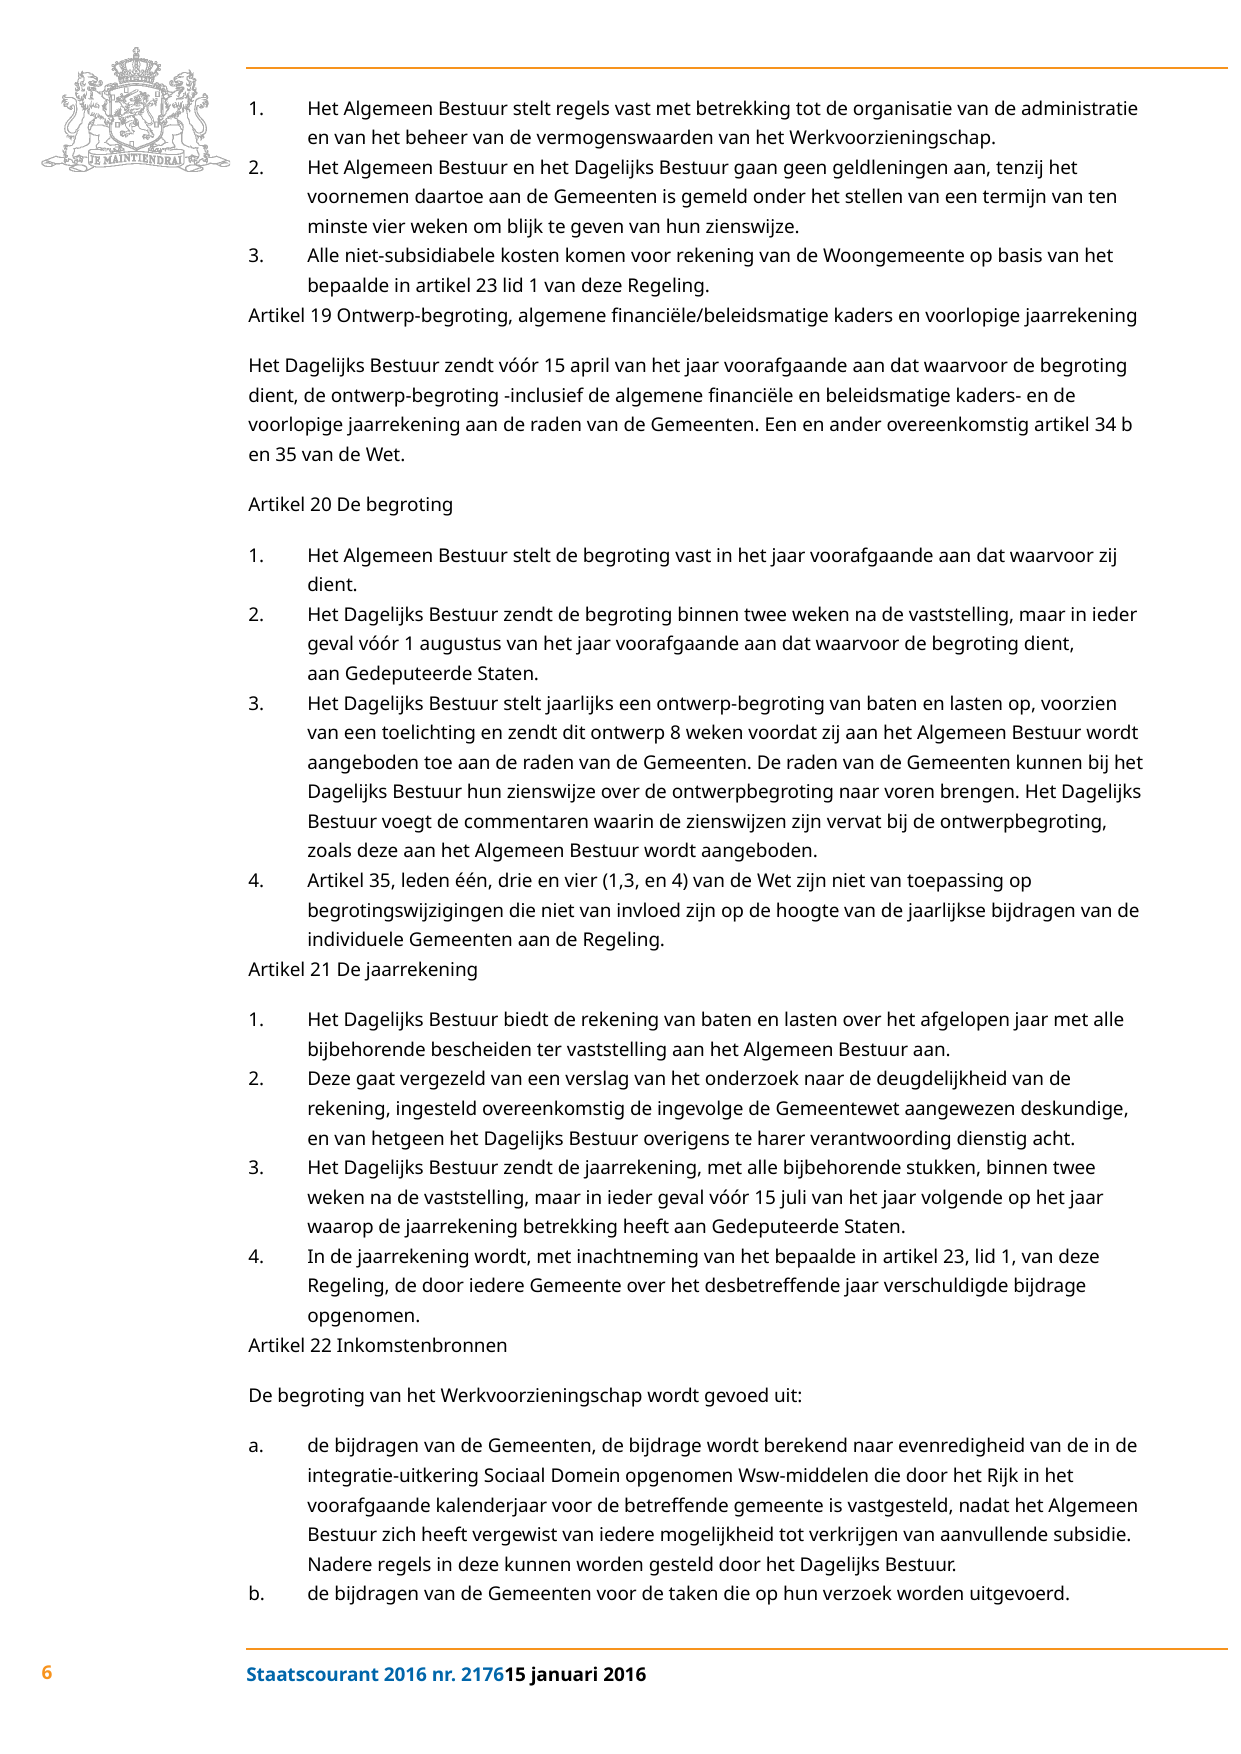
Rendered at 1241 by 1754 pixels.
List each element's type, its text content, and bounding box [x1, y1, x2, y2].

text Artikel 21 De jaarrekening [248, 956, 1152, 982]
list In de jaarrekening wordt, met inachtneming van het bepaalde in artikel 23, lid 1, van deze Regeling, de door iedere Gemeente over het desbetreffende jaar verschuldigde bijdrage opgenomen. [248, 1243, 1152, 1328]
text Artikel 20 De begroting [248, 491, 1152, 517]
list Het Algemeen Bestuur en het Dagelijks Bestuur gaan geen geldleningen aan, tenzij het voornemen daartoe aan de Gemeenten is gemeld onder het stellen van een termijn van ten minste vier weken om blijk te geven van hun zienswijze. [248, 154, 1152, 239]
list Het Algemeen Bestuur stelt regels vast met betrekking tot de organisatie van de administratie en van het beheer van de vermogenswaarden van het Werkvoorzieningschap. [248, 95, 1152, 150]
list Artikel 35, leden één, drie en vier (1,3, en 4) van de Wet zijn niet van toepassing op begrotingswijzigingen die niet van invloed zijn op de hoogte van de jaarlijkse bijdragen van de individuele Gemeenten aan de Regeling. [248, 867, 1152, 952]
list Het Dagelijks Bestuur stelt jaarlijks een ontwerp-begroting van baten en lasten op, voorzien van een toelichting en zendt dit ontwerp 8 weken voordat zij aan het Algemeen Bestuur wordt aangeboden toe aan de raden van de Gemeenten. De raden van de Gemeenten kunnen bij het Dagelijks Bestuur hun zienswijze over de ontwerpbegroting naar voren brengen. Het Dagelijks Bestuur voegt de commentaren waarin de zienswijzen zijn vervat bij de ontwerpbegroting, zoals deze aan het Algemeen Bestuur wordt aangeboden. [248, 690, 1152, 863]
list aan Gedeputeerde Staten. [248, 660, 1152, 686]
list Het Dagelijks Bestuur zendt de jaarrekening, met alle bijbehorende stukken, binnen twee weken na de vaststelling, maar in ieder geval vóór 15 juli van het jaar volgende op het jaar waarop de jaarrekening betrekking heeft aan Gedeputeerde Staten. [248, 1154, 1152, 1239]
list dient. [248, 571, 1152, 597]
list de bijdragen van de Gemeenten voor de taken die op hun verzoek worden uitgevoerd. [248, 1581, 1152, 1606]
text De begroting van het Werkvoorzieningschap wordt gevoed uit: [248, 1382, 1152, 1408]
picture [41, 47, 231, 172]
text Het Dagelijks Bestuur zendt vóór 15 april van het jaar voorafgaande aan dat waarvoor de begroting dient, de ontwerp-begroting -inclusief de algemene financiële en beleidsmatige kaders- en de voorlopige jaarrekening aan de raden van de Gemeenten. Een en ander overeenkomstig artikel 34 b en 35 van de Wet. [248, 352, 1152, 467]
list Het Algemeen Bestuur stelt de begroting vast in het jaar voorafgaande aan dat waarvoor zij [248, 542, 1152, 568]
list de bijdragen van de Gemeenten, de bijdrage wordt berekend naar evenredigheid van de in de integratie-uitkering Sociaal Domein opgenomen Wsw-middelen die door het Rijk in het voorafgaande kalenderjaar voor de betreffende gemeente is vastgesteld, nadat het Algemeen Bestuur zich heeft vergewist van iedere mogelijkheid tot verkrijgen van aanvullende subsidie. Nadere regels in deze kunnen worden gesteld door het Dagelijks Bestuur. [248, 1433, 1152, 1577]
text Artikel 19 Ontwerp-begroting, algemene financiële/beleidsmatige kaders en voorlopige jaarrekening [248, 302, 1152, 328]
list Het Dagelijks Bestuur zendt de begroting binnen twee weken na de vaststelling, maar in ieder geval vóór 1 augustus van het jaar voorafgaande aan dat waarvoor de begroting dient, [248, 601, 1152, 656]
text Artikel 22 Inkomstenbronnen [248, 1332, 1152, 1358]
list Alle niet-subsidiabele kosten komen voor rekening van de Woongemeente op basis van het bepaalde in artikel 23 lid 1 van deze Regeling. [248, 243, 1152, 298]
list Deze gaat vergezeld van een verslag van het onderzoek naar de deugdelijkheid van de rekening, ingesteld overeenkomstig de ingevolge de Gemeentewet aangewezen deskundige, en van hetgeen het Dagelijks Bestuur overigens te harer verantwoording dienstig acht. [248, 1066, 1152, 1151]
list Het Dagelijks Bestuur biedt de rekening van baten en lasten over het afgelopen jaar met alle bijbehorende bescheiden ter vaststelling aan het Algemeen Bestuur aan. [248, 1006, 1152, 1062]
